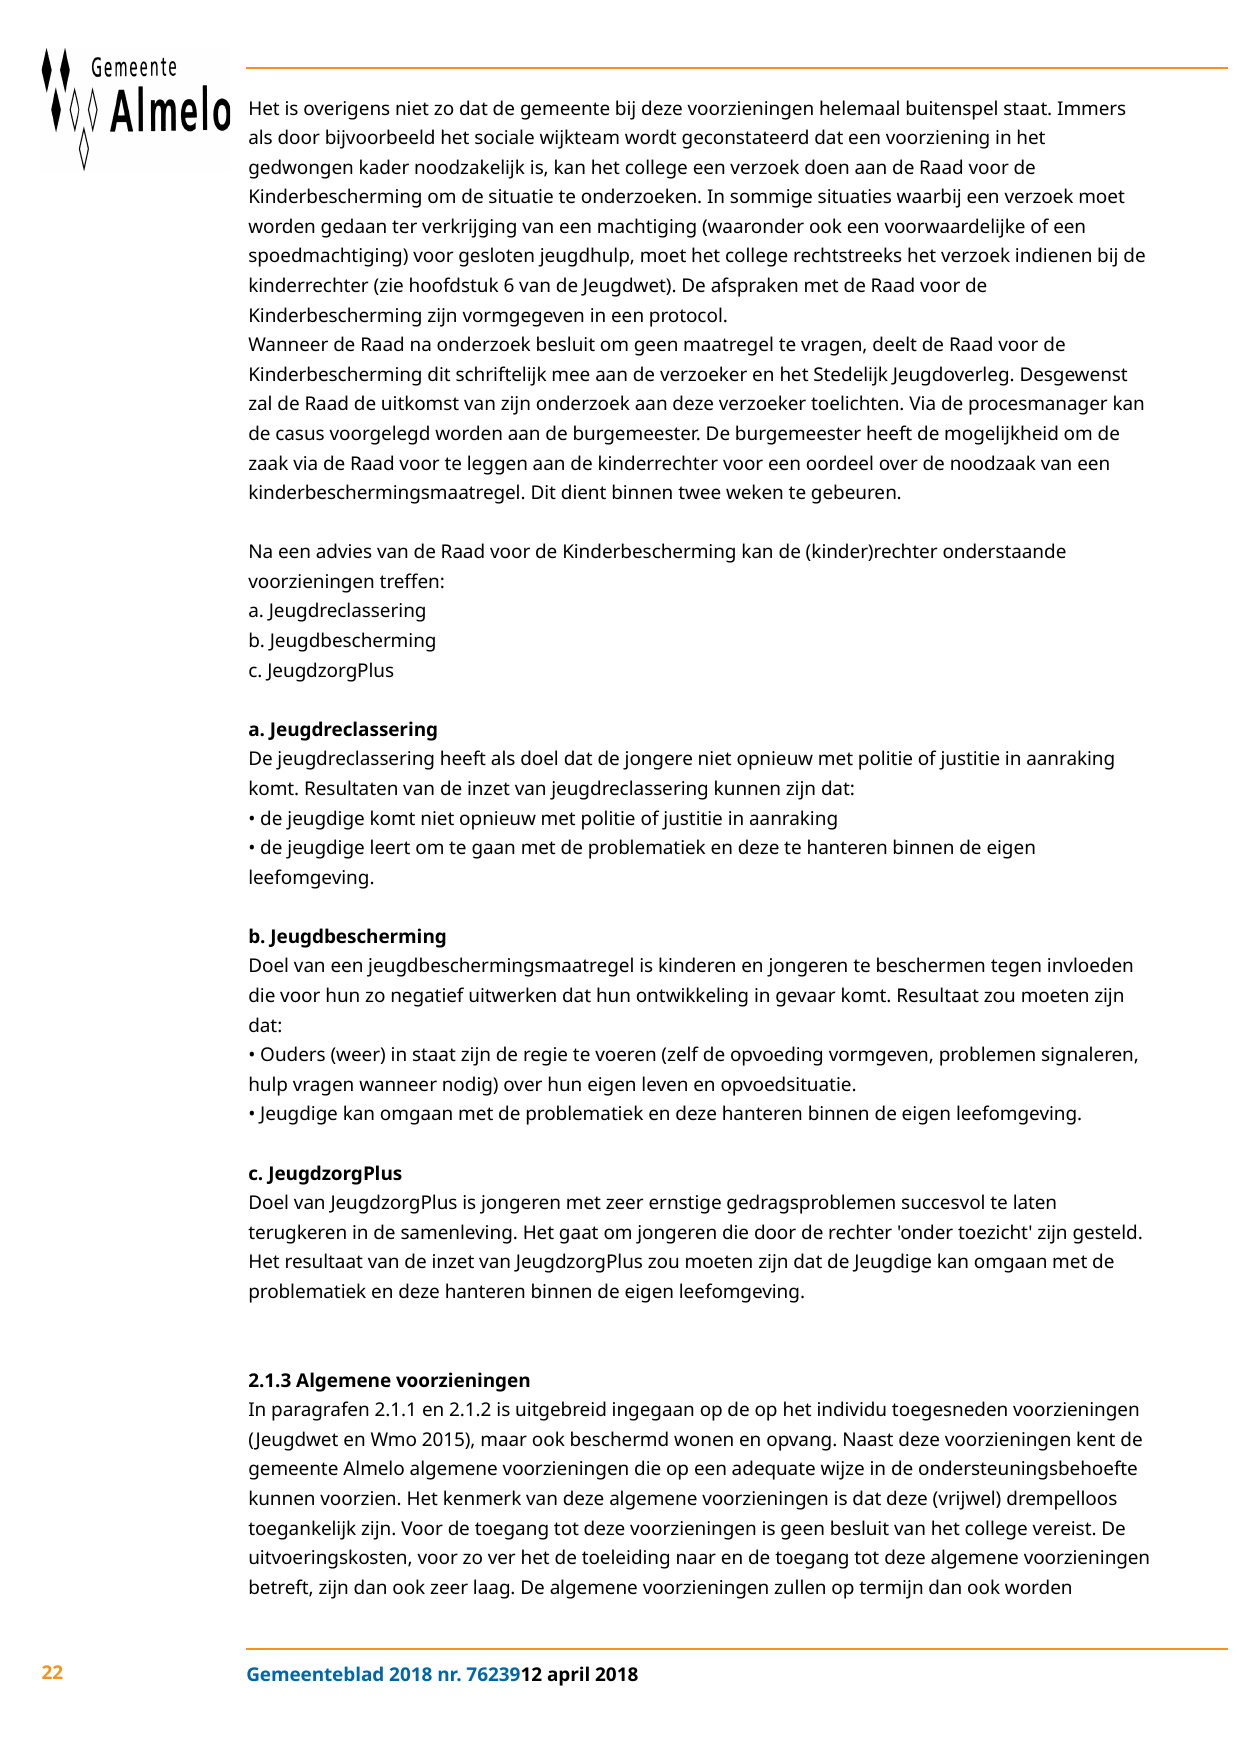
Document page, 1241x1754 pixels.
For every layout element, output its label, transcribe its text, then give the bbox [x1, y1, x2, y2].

text Wanneer de Raad na onderzoek besluit om geen maatregel te vragen, deelt de Raad voor de Kinderbescherming dit schriftelijk mee aan de verzoeker en het Stedelijk Jeugdoverleg. Desgewenst zal de Raad de uitkomst van zijn onderzoek aan deze verzoeker toelichten. Via de procesmanager kan de casus voorgelegd worden aan de burgemeester. De burgemeester heeft de mogelijkheid om de zaak via de Raad voor te leggen aan de kinderrechter voor een oordeel over de noodzaak van een kinderbeschermingsmaatregel. Dit dient binnen twee weken te gebeuren. [248, 331, 1152, 505]
text • de jeugdige komt niet opnieuw met politie of justitie in aanraking [248, 805, 1152, 831]
text De jeugdreclassering heeft als doel dat de jongere niet opnieuw met politie of justitie in aanraking komt. Resultaten van de inzet van jeugdreclassering kunnen zijn dat: [248, 746, 1152, 801]
text b. Jeugdbescherming [248, 627, 1152, 653]
text Het is overigens niet zo dat de gemeente bij deze voorzieningen helemaal buitenspel staat. Immers als door bijvoorbeeld het sociale wijkteam wordt geconstateerd dat een voorziening in het gedwongen kader noodzakelijk is, kan het college een verzoek doen aan de Raad voor de Kinderbescherming om de situatie te onderzoeken. In sommige situaties waarbij een verzoek moet worden gedaan ter verkrijging van een machtiging (waaronder ook een voorwaardelijke of een spoedmachtiging) voor gesloten jeugdhulp, moet het college rechtstreeks het verzoek indienen bij de kinderrechter (zie hoofdstuk 6 van de Jeugdwet). De afspraken met de Raad voor de Kinderbescherming zijn vormgegeven in een protocol. [248, 95, 1152, 328]
text a. Jeugdreclassering [248, 598, 1152, 623]
picture [41, 47, 231, 172]
text a. Jeugdreclassering [248, 716, 1152, 742]
text Doel van JeugdzorgPlus is jongeren met zeer ernstige gedragsproblemen succesvol te laten terugkeren in de samenleving. Het gaat om jongeren die door de rechter 'onder toezicht' zijn gesteld. [248, 1189, 1152, 1245]
text c. JeugdzorgPlus [248, 657, 1152, 683]
text • Jeugdige kan omgaan met de problematiek en deze hanteren binnen de eigen leefomgeving. [248, 1101, 1152, 1126]
text • Ouders (weer) in staat zijn de regie te voeren (zelf de opvoeding vormgeven, problemen signaleren, hulp vragen wanneer nodig) over hun eigen leven en opvoedsituatie. [248, 1041, 1152, 1097]
text Doel van een jeugdbeschermingsmaatregel is kinderen en jongeren te beschermen tegen invloeden die voor hun zo negatief uitwerken dat hun ontwikkeling in gevaar komt. Resultaat zou moeten zijn dat: [248, 953, 1152, 1038]
text Het resultaat van de inzet van JeugdzorgPlus zou moeten zijn dat de Jeugdige kan omgaan met de problematiek en deze hanteren binnen de eigen leefomgeving. [248, 1248, 1152, 1304]
text c. JeugdzorgPlus [248, 1160, 1152, 1186]
text Na een advies van de Raad voor de Kinderbescherming kan de (kinder)rechter onderstaande voorzieningen treffen: [248, 538, 1152, 594]
text b. Jeugdbescherming [248, 923, 1152, 949]
text 2.1.3 Algemene voorzieningen [248, 1367, 1152, 1393]
text • de jeugdige leert om te gaan met de problematiek en deze te hanteren binnen de eigen leefomgeving. [248, 834, 1152, 890]
text In paragrafen 2.1.1 en 2.1.2 is uitgebreid ingegaan op de op het individu toegesneden voorzieningen (Jeugdwet en Wmo 2015), maar ook beschermd wonen en opvang. Naast deze voorzieningen kent de gemeente Almelo algemene voorzieningen die op een adequate wijze in de ondersteuningsbehoefte kunnen voorzien. Het kenmerk van deze algemene voorzieningen is dat deze (vrijwel) drempelloos toegankelijk zijn. Voor de toegang tot deze voorzieningen is geen besluit van het college vereist. De uitvoeringskosten, voor zo ver het de toeleiding naar en de toegang tot deze algemene voorzieningen betreft, zijn dan ook zeer laag. De algemene voorzieningen zullen op termijn dan ook worden [248, 1396, 1152, 1600]
